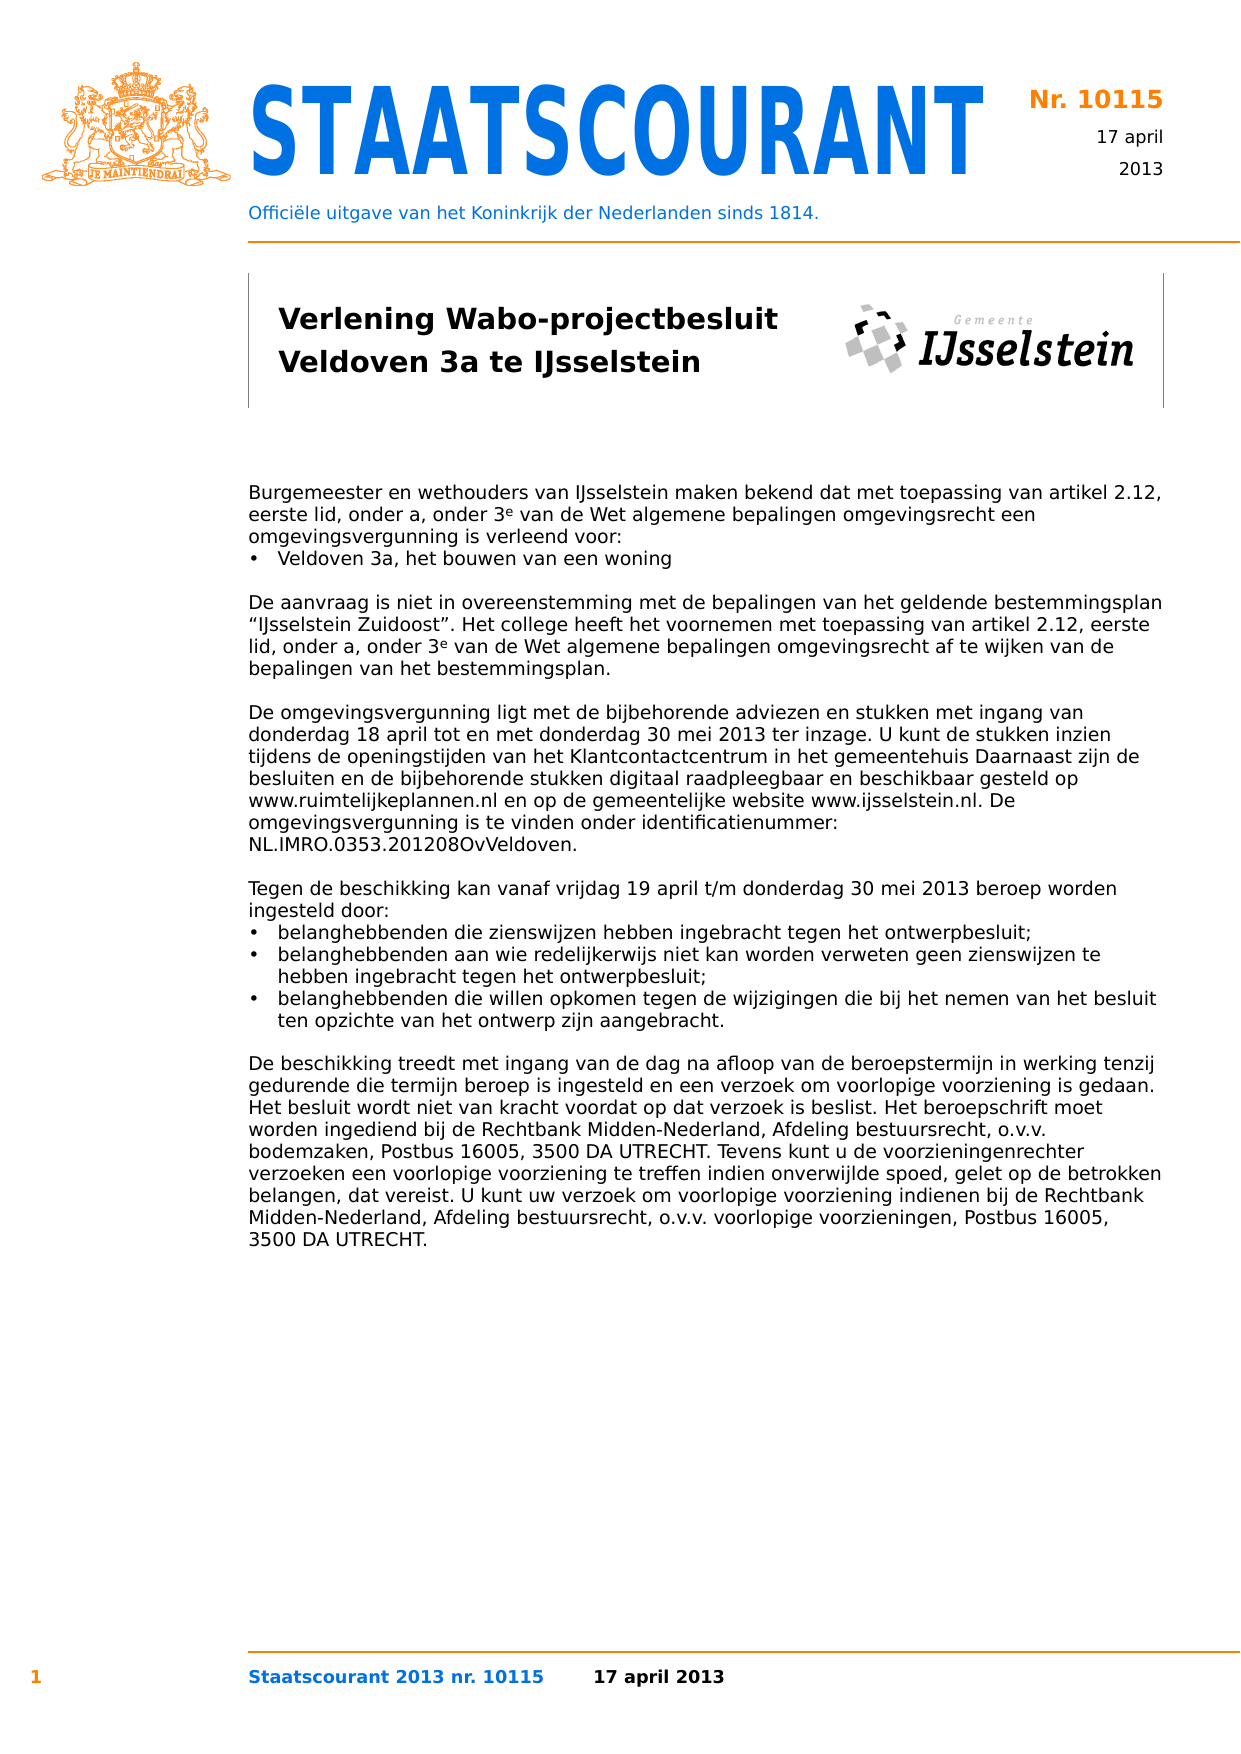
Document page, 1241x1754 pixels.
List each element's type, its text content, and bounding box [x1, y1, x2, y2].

text Burgemeester en wethouders van IJsselstein maken bekend dat met toepassing van artikel 2.12, eerste lid, onder a, onder 3e van de Wet algemene bepalingen omgevingsrecht een omgevingsvergunning is verleend voor: [248, 482, 1163, 548]
table_cell 2013 [998, 153, 1240, 203]
picture [844, 302, 1134, 374]
table_cell 17 april [998, 121, 1240, 153]
text De beschikking treedt met ingang van de dag na afloop van de beroepstermijn in werking tenzij gedurende die termijn beroep is ingesteld en een verzoek om voorlopige voorziening is gedaan. Het besluit wordt niet van kracht voordat op dat verzoek is beslist. Het beroepschrift moet worden ingediend bij de Rechtbank Midden-Nederland, Afdeling bestuursrecht, o.v.v. bodemzaken, Postbus 16005, 3500 DA UTRECHT. Tevens kunt u de voorzieningenrechter verzoeken een voorlopige voorziening te treffen indien onverwijlde spoed, gelet op de betrokken belangen, dat vereist. U kunt uw verzoek om voorlopige voorziening indienen bij de Rechtbank Midden-Nederland, Afdeling bestuursrecht, o.v.v. voorlopige voorzieningen, Postbus 16005, 3500 DA UTRECHT. [248, 1053, 1163, 1251]
picture [41, 62, 231, 186]
text • Veldoven 3a, het bouwen van een woning [248, 548, 1163, 570]
text • belanghebbenden die willen opkomen tegen de wijzigingen die bij het nemen van het besluit ten opzichte van het ontwerp zijn aangebracht. [248, 987, 1163, 1031]
text Tegen de beschikking kan vanaf vrijdag 19 april t/m donderdag 30 mei 2013 beroep worden ingesteld door: [248, 878, 1163, 922]
text De omgevingsvergunning ligt met de bijbehorende adviezen en stukken met ingang van donderdag 18 april tot en met donderdag 30 mei 2013 ter inzage. U kunt de stukken inzien tijdens de openingstijden van het Klantcontactcentrum in het gemeentehuis Daarnaast zijn de besluiten en de bijbehorende stukken digitaal raadpleegbaar en beschikbaar gesteld op www.ruimtelijkeplannen.nl en op de gemeentelijke website www.ijsselstein.nl. De omgevingsvergunning is te vinden onder identificatienummer: NL.IMRO.0353.201208OvVeldoven. [248, 702, 1163, 856]
text De aanvraag is niet in overeenstemming met de bepalingen van het geldende bestemmingsplan “IJsselstein Zuidoost”. Het college heeft het voornemen met toepassing van artikel 2.12, eerste lid, onder a, onder 3e van de Wet algemene bepalingen omgevingsrecht af te wijken van de bepalingen van het bestemmingsplan. [248, 592, 1163, 680]
table_header STAATSCOURANT [248, 62, 998, 203]
table_cell Officiële uitgave van het Koninkrijk der Nederlanden sinds 1814. [248, 203, 1240, 241]
table_header [25, 62, 248, 241]
table_header Nr. 10115 [998, 62, 1240, 121]
text • belanghebbenden die zienswijzen hebben ingebracht tegen het ontwerpbesluit; [248, 922, 1163, 943]
text • belanghebbenden aan wie redelijkerwijs niet kan worden verweten geen zienswijzen te hebben ingebracht tegen het ontwerpbesluit; [248, 943, 1163, 987]
subtitle Verlening Wabo-projectbesluit Veldoven 3a te IJsselstein [249, 273, 1163, 408]
